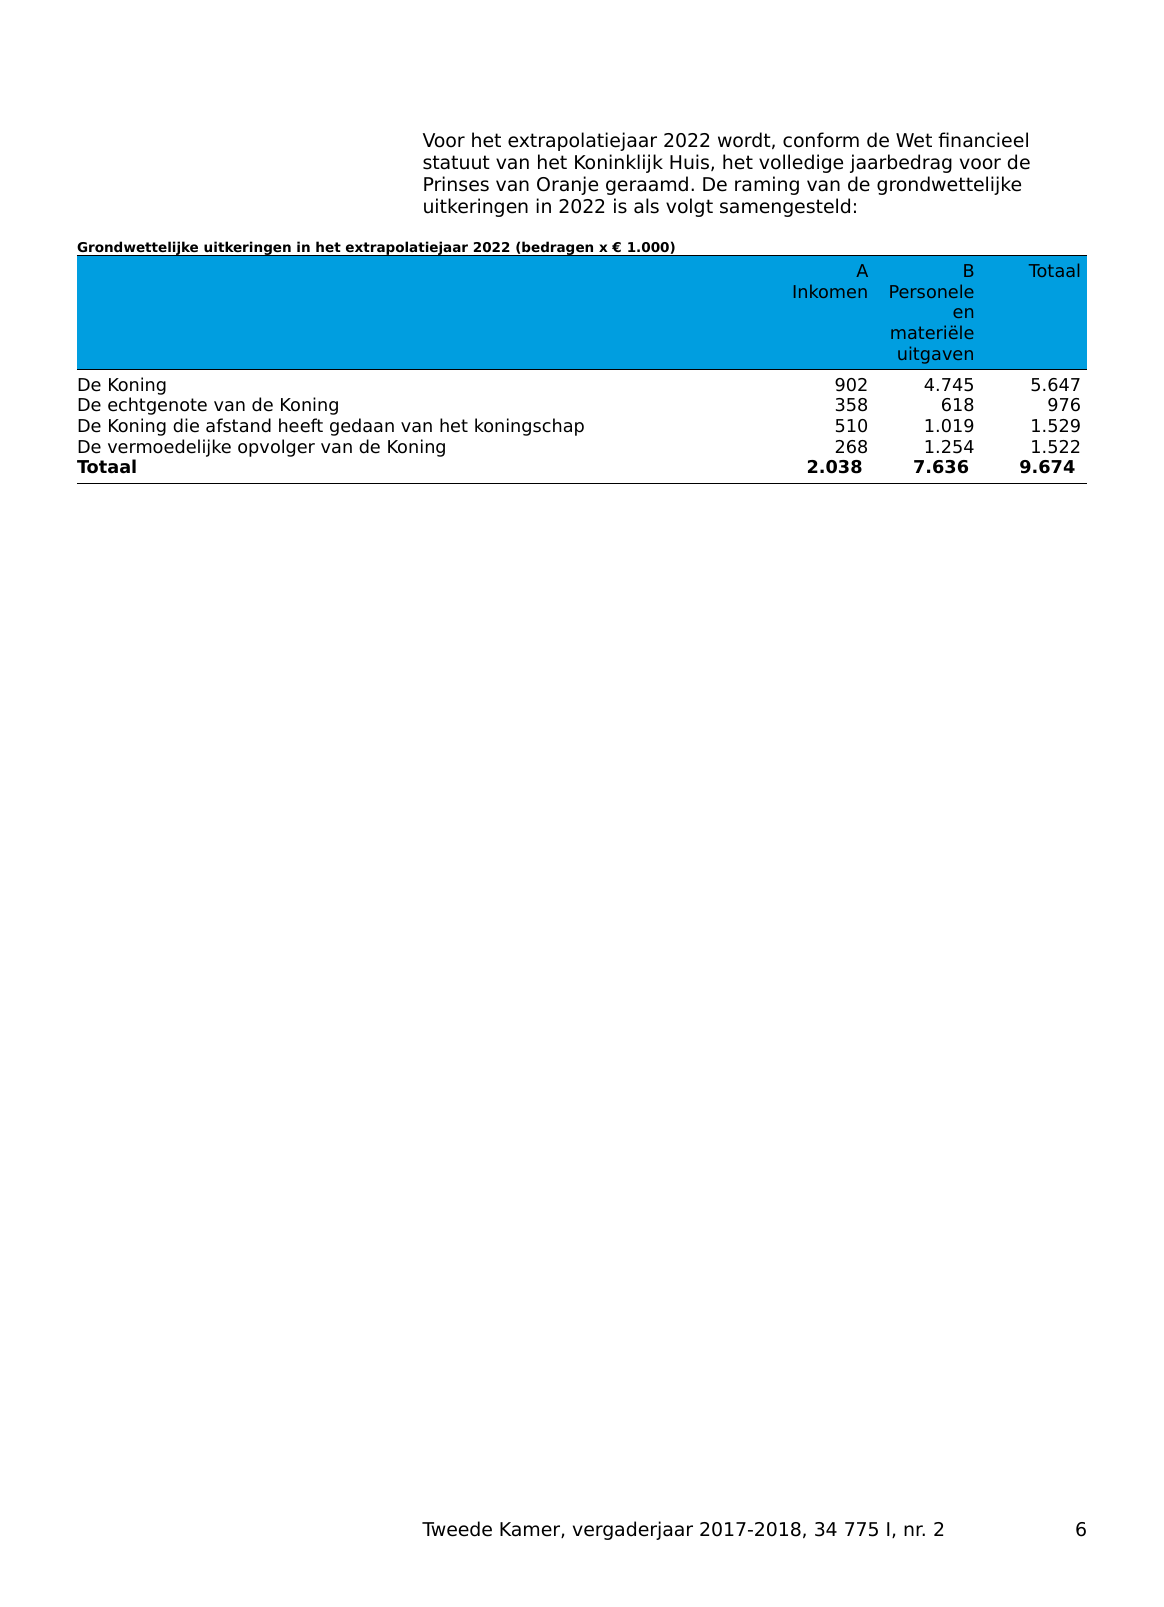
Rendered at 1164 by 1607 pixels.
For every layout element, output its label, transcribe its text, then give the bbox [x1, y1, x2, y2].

table_cell Totaal [980, 256, 1087, 282]
table_cell B [874, 256, 980, 282]
table_cell Personele en materiële uitgaven [874, 282, 980, 369]
table_cell 618 [874, 395, 980, 416]
table_cell 902 [768, 370, 874, 395]
table_cell 1.522 [980, 437, 1087, 457]
text Voor het extrapolatiejaar 2022 wordt, conform de Wet financieel statuut van het Koninklijk Huis, het volledige jaarbedrag voor de Prinses van Oranje geraamd. De raming van de grondwettelijke uitkeringen in 2022 is als volgt samengesteld: [422, 130, 1087, 218]
table_cell 1.254 [874, 437, 980, 457]
table_cell 1.529 [980, 416, 1087, 437]
table_cell 9.674 [980, 457, 1087, 482]
table_cell De Koning die afstand heeft gedaan van het koningschap [77, 416, 768, 437]
table_cell 510 [768, 416, 874, 437]
table_cell 2.038 [768, 457, 874, 482]
table_cell 4.745 [874, 370, 980, 395]
table_cell Inkomen [768, 282, 874, 369]
table_cell 358 [768, 395, 874, 416]
table_cell [77, 282, 768, 369]
table_cell De Koning [77, 370, 768, 395]
table_cell 268 [768, 437, 874, 457]
table_cell 7.636 [874, 457, 980, 482]
table_cell 5.647 [980, 370, 1087, 395]
table_cell Totaal [77, 457, 768, 482]
table_header Grondwettelijke uitkeringen in het extrapolatiejaar 2022 (bedragen x € 1.000) [77, 240, 1087, 255]
table_cell De echtgenote van de Koning [77, 395, 768, 416]
table_cell A [768, 256, 874, 282]
table_cell 1.019 [874, 416, 980, 437]
table_cell De vermoedelijke opvolger van de Koning [77, 437, 768, 457]
table_cell [77, 256, 768, 282]
table_cell [980, 282, 1087, 369]
table_cell 976 [980, 395, 1087, 416]
